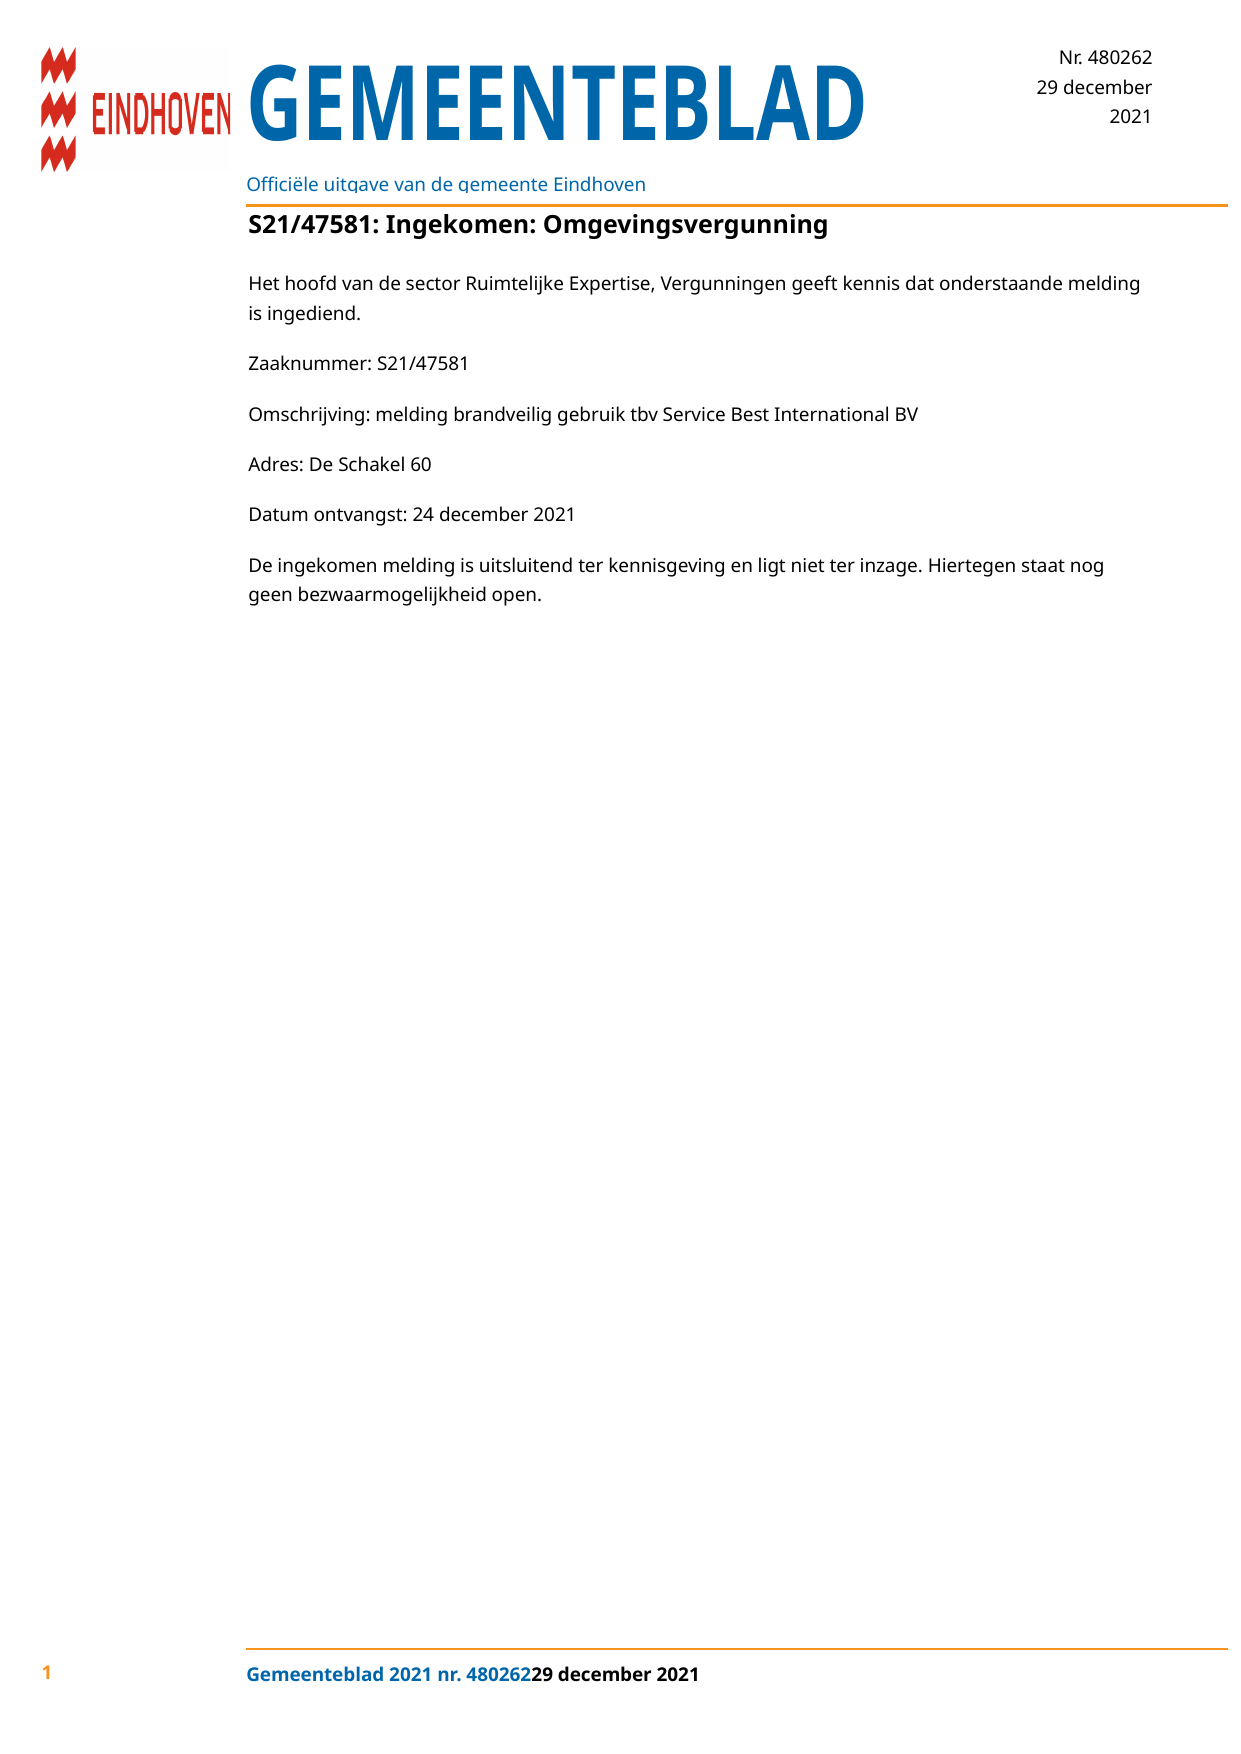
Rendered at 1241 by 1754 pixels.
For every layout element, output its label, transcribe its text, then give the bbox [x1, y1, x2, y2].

text Zaaknummer: S21/47581 [248, 350, 1152, 376]
text Omschrijving: melding brandveilig gebruik tbv Service Best International BV [248, 401, 1152, 426]
text De ingekomen melding is uitsluitend ter kennisgeving en ligt niet ter inzage. Hiertegen staat nog geen bezwaarmogelijkheid open. [248, 552, 1152, 607]
text Adres: De Schakel 60 [248, 451, 1152, 477]
picture [41, 47, 231, 172]
text S21/47581: Ingekomen: Omgevingsvergunning [248, 207, 1152, 241]
text Het hoofd van de sector Ruimtelijke Expertise, Vergunningen geeft kennis dat onderstaande melding is ingediend. [248, 270, 1152, 326]
text Datum ontvangst: 24 december 2021 [248, 502, 1152, 527]
